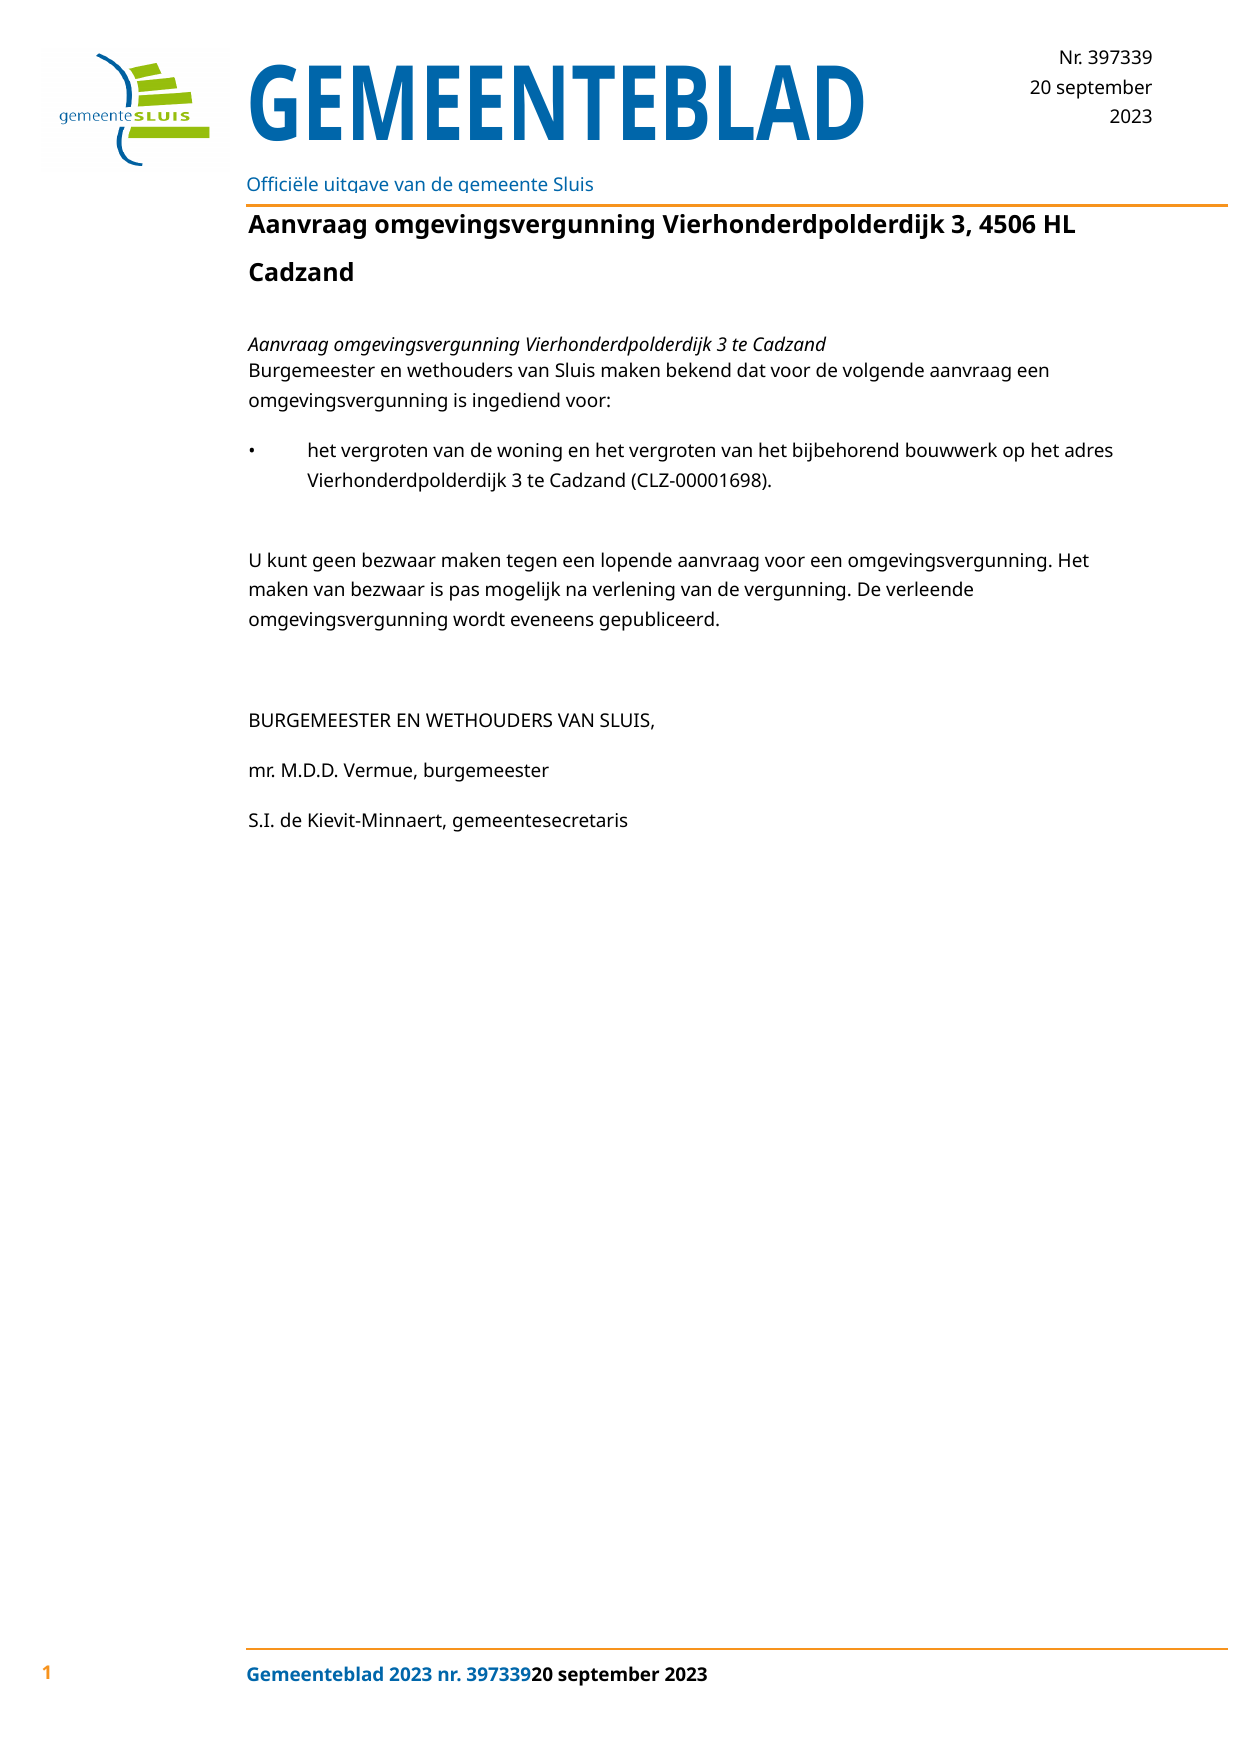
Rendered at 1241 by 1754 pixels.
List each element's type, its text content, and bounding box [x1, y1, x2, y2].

picture [41, 47, 231, 172]
list het vergroten van de woning en het vergroten van het bijbehorend bouwwerk op het adres Vierhonderdpolderdijk 3 te Cadzand (CLZ-00001698). [248, 437, 1152, 492]
text S.I. de Kievit-Minnaert, gemeentesecretaris [248, 808, 1152, 833]
text mr. M.D.D. Vermue, burgemeester [248, 757, 1152, 783]
text Aanvraag omgevingsvergunning Vierhonderdpolderdijk 3 te Cadzand [248, 331, 1152, 357]
text BURGEMEESTER EN WETHOUDERS VAN SLUIS, [248, 707, 1152, 732]
text Aanvraag omgevingsvergunning Vierhonderdpolderdijk 3, 4506 HL Cadzand [248, 207, 1152, 288]
text U kunt geen bezwaar maken tegen een lopende aanvraag voor een omgevingsvergunning. Het maken van bezwaar is pas mogelijk na verlening van de vergunning. De verleende omgevingsvergunning wordt eveneens gepubliceerd. [248, 547, 1152, 632]
text Burgemeester en wethouders van Sluis maken bekend dat voor de volgende aanvraag een omgevingsvergunning is ingediend voor: [248, 357, 1152, 412]
